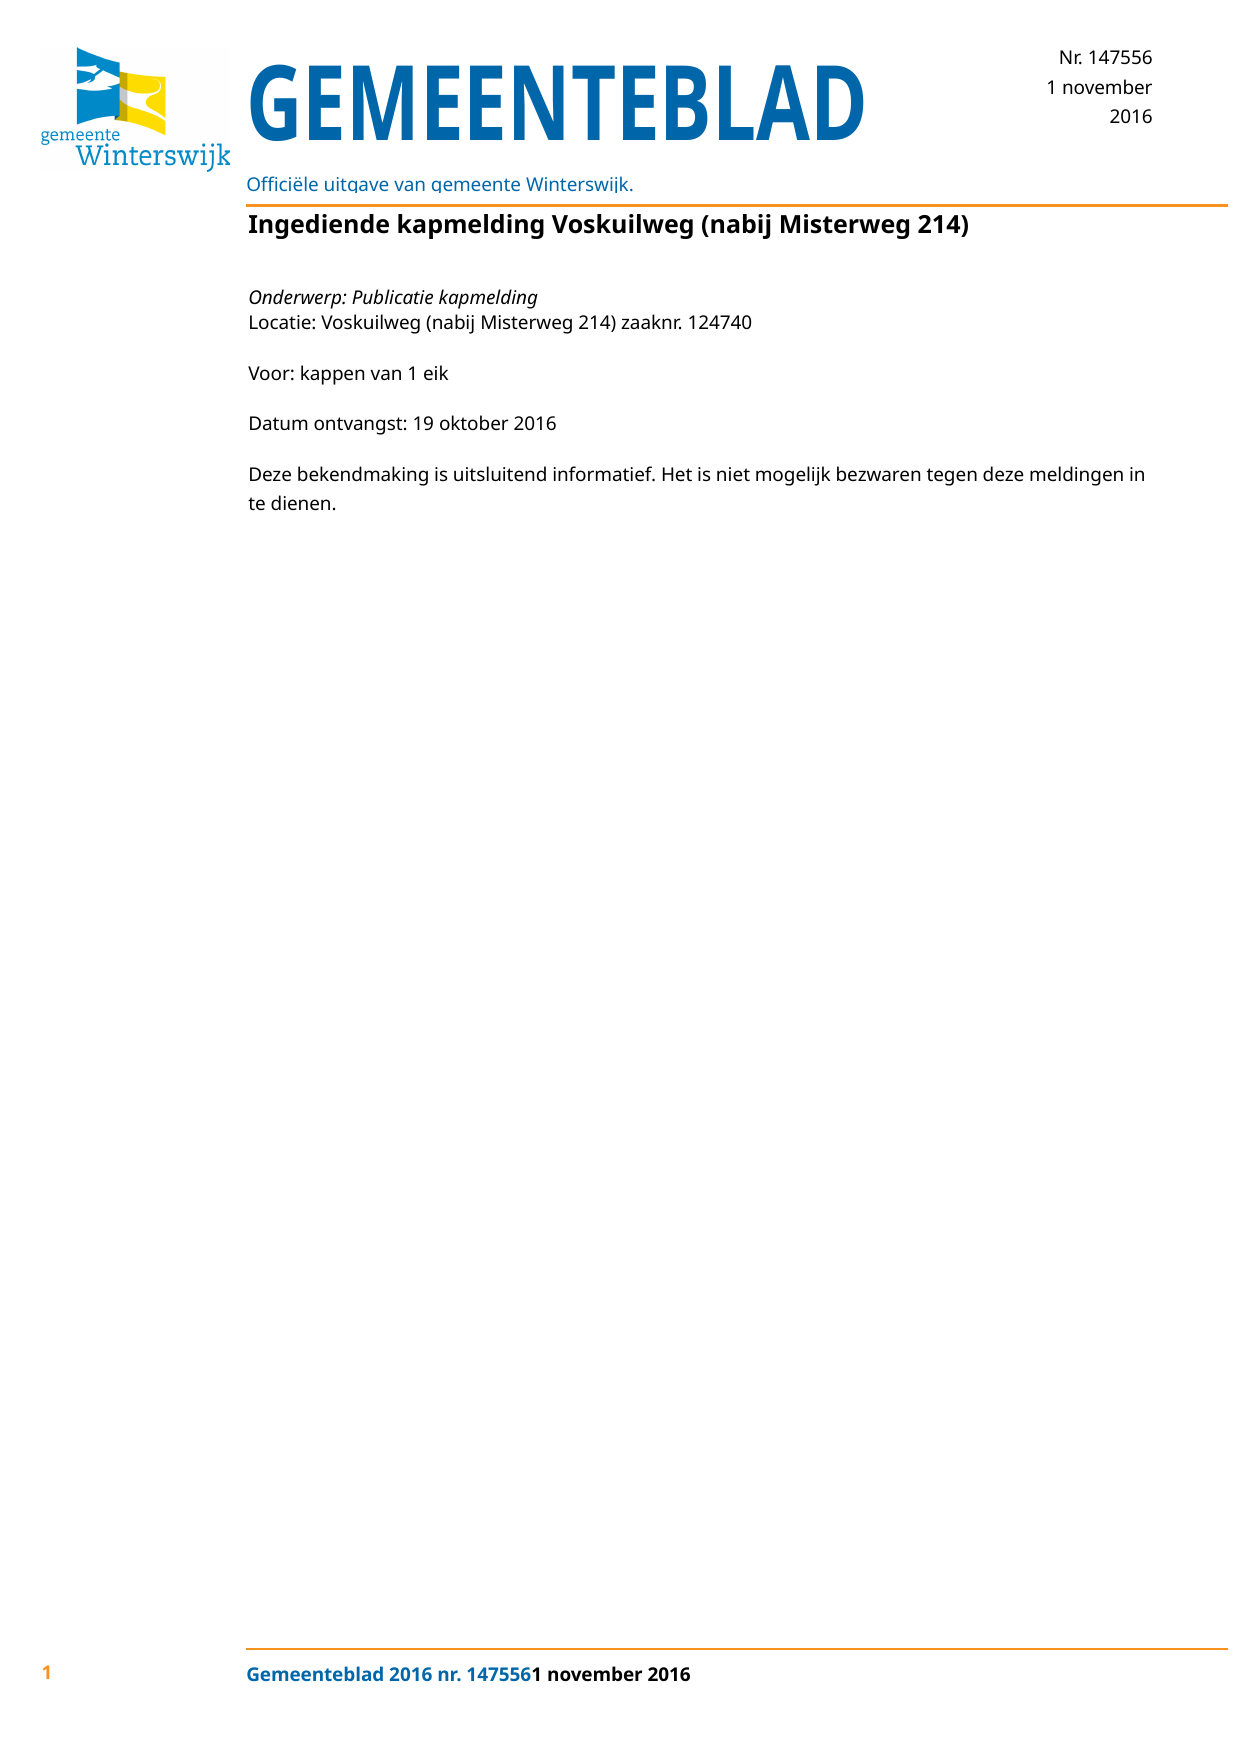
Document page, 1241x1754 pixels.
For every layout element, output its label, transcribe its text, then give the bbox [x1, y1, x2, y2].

text Ingediende kapmelding Voskuilweg (nabij Misterweg 214) [248, 207, 1152, 241]
picture [225, 153, 231, 162]
text Voor: kappen van 1 eik [248, 360, 1152, 386]
picture [41, 47, 231, 172]
text Deze bekendmaking is uitsluitend informatief. Het is niet mogelijk bezwaren tegen deze meldingen in te dienen. [248, 461, 1152, 516]
text Locatie: Voskuilweg (nabij Misterweg 214) zaaknr. 124740 [248, 309, 1152, 335]
text Onderwerp: Publicatie kapmelding [248, 284, 1152, 309]
text Datum ontvangst: 19 oktober 2016 [248, 410, 1152, 436]
